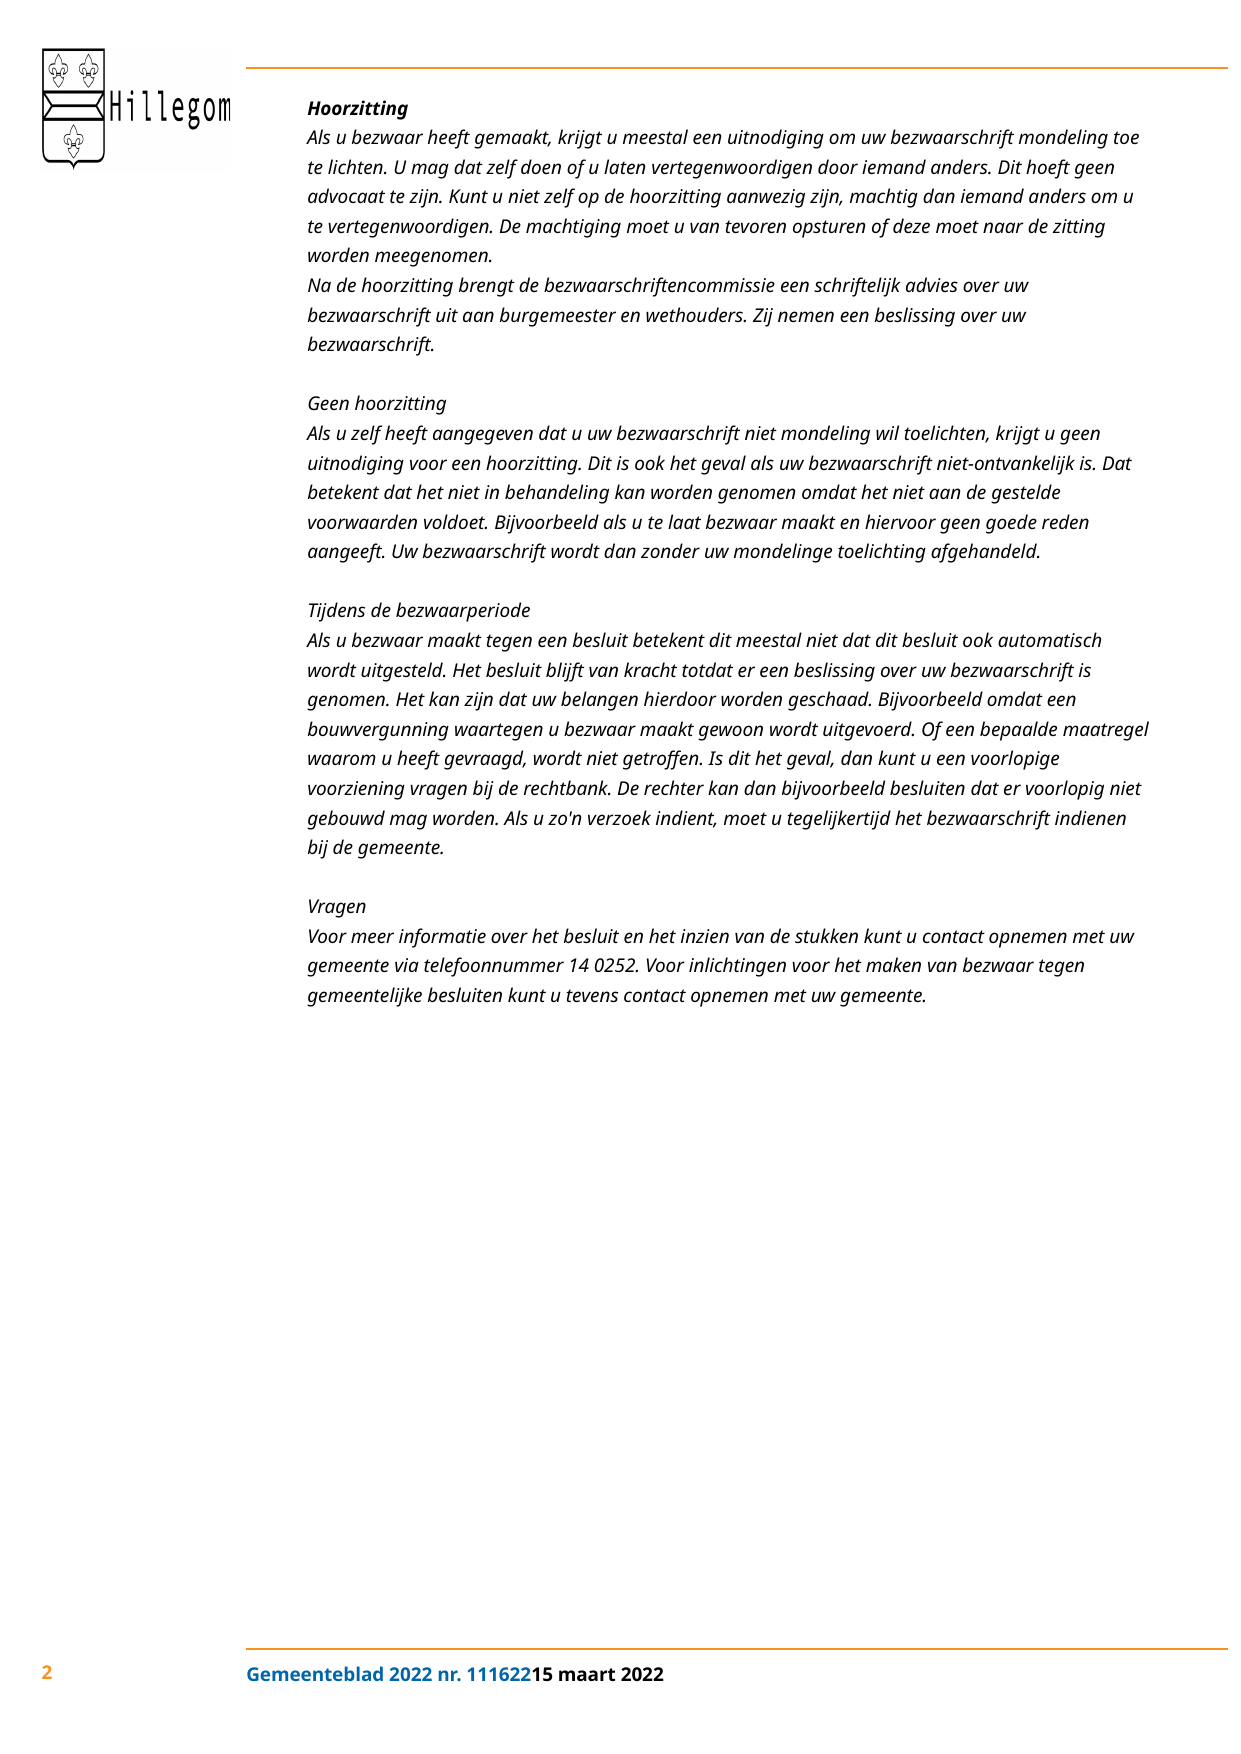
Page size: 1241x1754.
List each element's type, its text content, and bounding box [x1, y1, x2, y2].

list Als u bezwaar heeft gemaakt, krijgt u meestal een uitnodiging om uw bezwaarschrift mondeling toe te lichten. U mag dat zelf doen of u laten vertegenwoordigen door iemand anders. Dit hoeft geen advocaat te zijn. Kunt u niet zelf op de hoorzitting aanwezig zijn, machtig dan iemand anders om u te vertegenwoordigen. De machtiging moet u van tevoren opsturen of deze moet naar de zitting worden meegenomen. [248, 124, 1152, 268]
list Voor meer informatie over het besluit en het inzien van de stukken kunt u contact opnemen met uw gemeente via telefoonnummer 14 0252. Voor inlichtingen voor het maken van bezwaar tegen gemeentelijke besluiten kunt u tevens contact opnemen met uw gemeente. [248, 923, 1152, 1008]
list Als u bezwaar maakt tegen een besluit betekent dit meestal niet dat dit besluit ook automatisch wordt uitgesteld. Het besluit blijft van kracht totdat er een beslissing over uw bezwaarschrift is genomen. Het kan zijn dat uw belangen hierdoor worden geschaad. Bijvoorbeeld omdat een bouwvergunning waartegen u bezwaar maakt gewoon wordt uitgevoerd. Of een bepaalde maatregel waarom u heeft gevraagd, wordt niet getroffen. Is dit het geval, dan kunt u een voorlopige voorziening vragen bij de rechtbank. De rechter kan dan bijvoorbeeld besluiten dat er voorlopig niet gebouwd mag worden. Als u zo'n verzoek indient, moet u tegelijkertijd het bezwaarschrift indienen bij de gemeente. [248, 627, 1152, 860]
list Na de hoorzitting brengt de bezwaarschriftencommissie een schriftelijk advies over uw bezwaarschrift uit aan burgemeester en wethouders. Zij nemen een beslissing over uw bezwaarschrift. [248, 272, 1152, 357]
list Vragen [248, 893, 1152, 919]
picture [41, 47, 231, 172]
list Tijdens de bezwaarperiode [248, 598, 1152, 623]
list Hoorzitting [248, 95, 1152, 121]
list Geen hoorzitting [248, 391, 1152, 416]
list Als u zelf heeft aangegeven dat u uw bezwaarschrift niet mondeling wil toelichten, krijgt u geen uitnodiging voor een hoorzitting. Dit is ook het geval als uw bezwaarschrift niet-ontvankelijk is. Dat betekent dat het niet in behandeling kan worden genomen omdat het niet aan de gestelde voorwaarden voldoet. Bijvoorbeeld als u te laat bezwaar maakt en hiervoor geen goede reden aangeeft. Uw bezwaarschrift wordt dan zonder uw mondelinge toelichting afgehandeld. [248, 420, 1152, 564]
